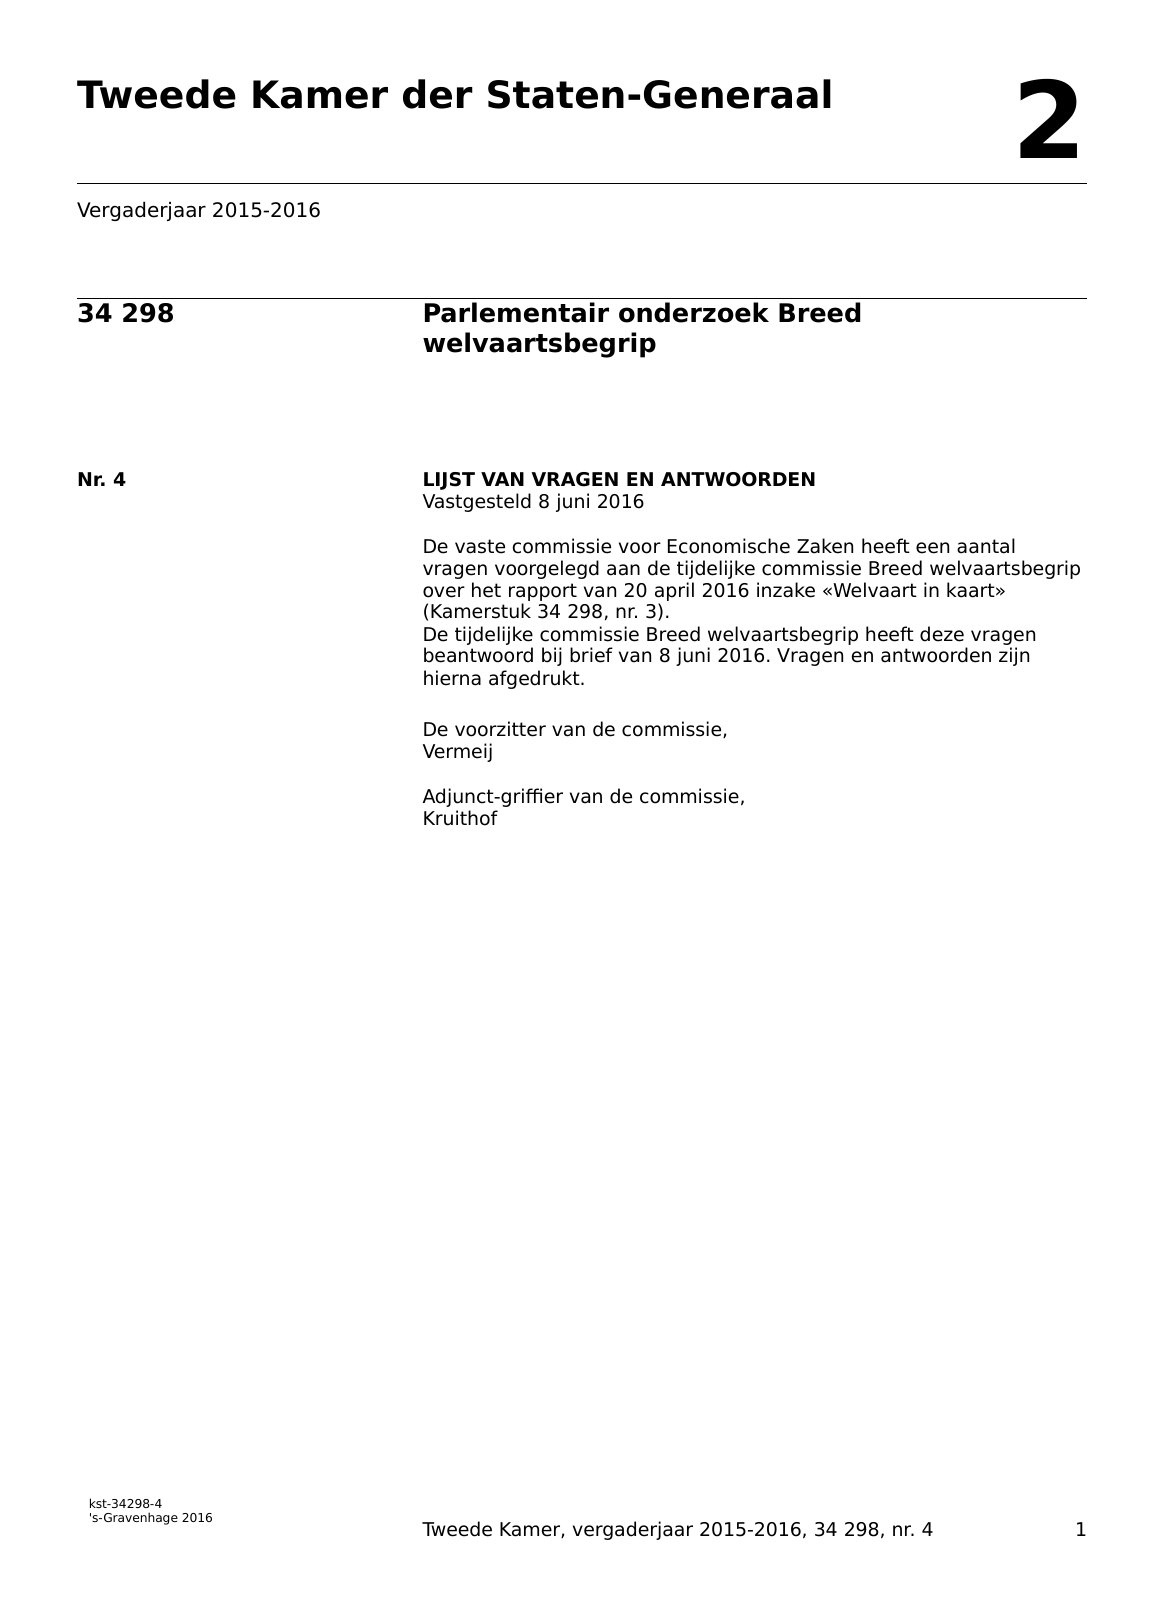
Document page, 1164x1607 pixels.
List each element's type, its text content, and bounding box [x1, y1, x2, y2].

text kst-34298-4 [88, 1497, 323, 1511]
text De vaste commissie voor Economische Zaken heeft een aantal vragen voorgelegd aan de tijdelijke commissie Breed welvaartsbegrip over het rapport van 20 april 2016 inzake «Welvaart in kaart» (Kamerstuk 34 298, nr. 3). [422, 536, 1087, 623]
text De voorzitter van de commissie, Vermeij [422, 719, 1087, 763]
subtitle Nr. 4 LIJST VAN VRAGEN EN ANTWOORDEN [77, 469, 1087, 491]
text Adjunct-griffier van de commissie, Kruithof [422, 786, 1087, 829]
table_cell Vergaderjaar 2015-2016 [77, 184, 1087, 298]
text Vastgesteld 8 juni 2016 [422, 491, 1087, 513]
table_header Tweede Kamer der Staten-Generaal [77, 59, 886, 183]
text De tijdelijke commissie Breed welvaartsbegrip heeft deze vragen beantwoord bij brief van 8 juni 2016. Vragen en antwoorden zijn hierna afgedrukt. [422, 623, 1087, 689]
table_header 2 [886, 59, 1087, 183]
text 's-Gravenhage 2016 [88, 1511, 323, 1525]
subtitle 34 298 Parlementair onderzoek Breed welvaartsbegrip [77, 299, 1087, 358]
